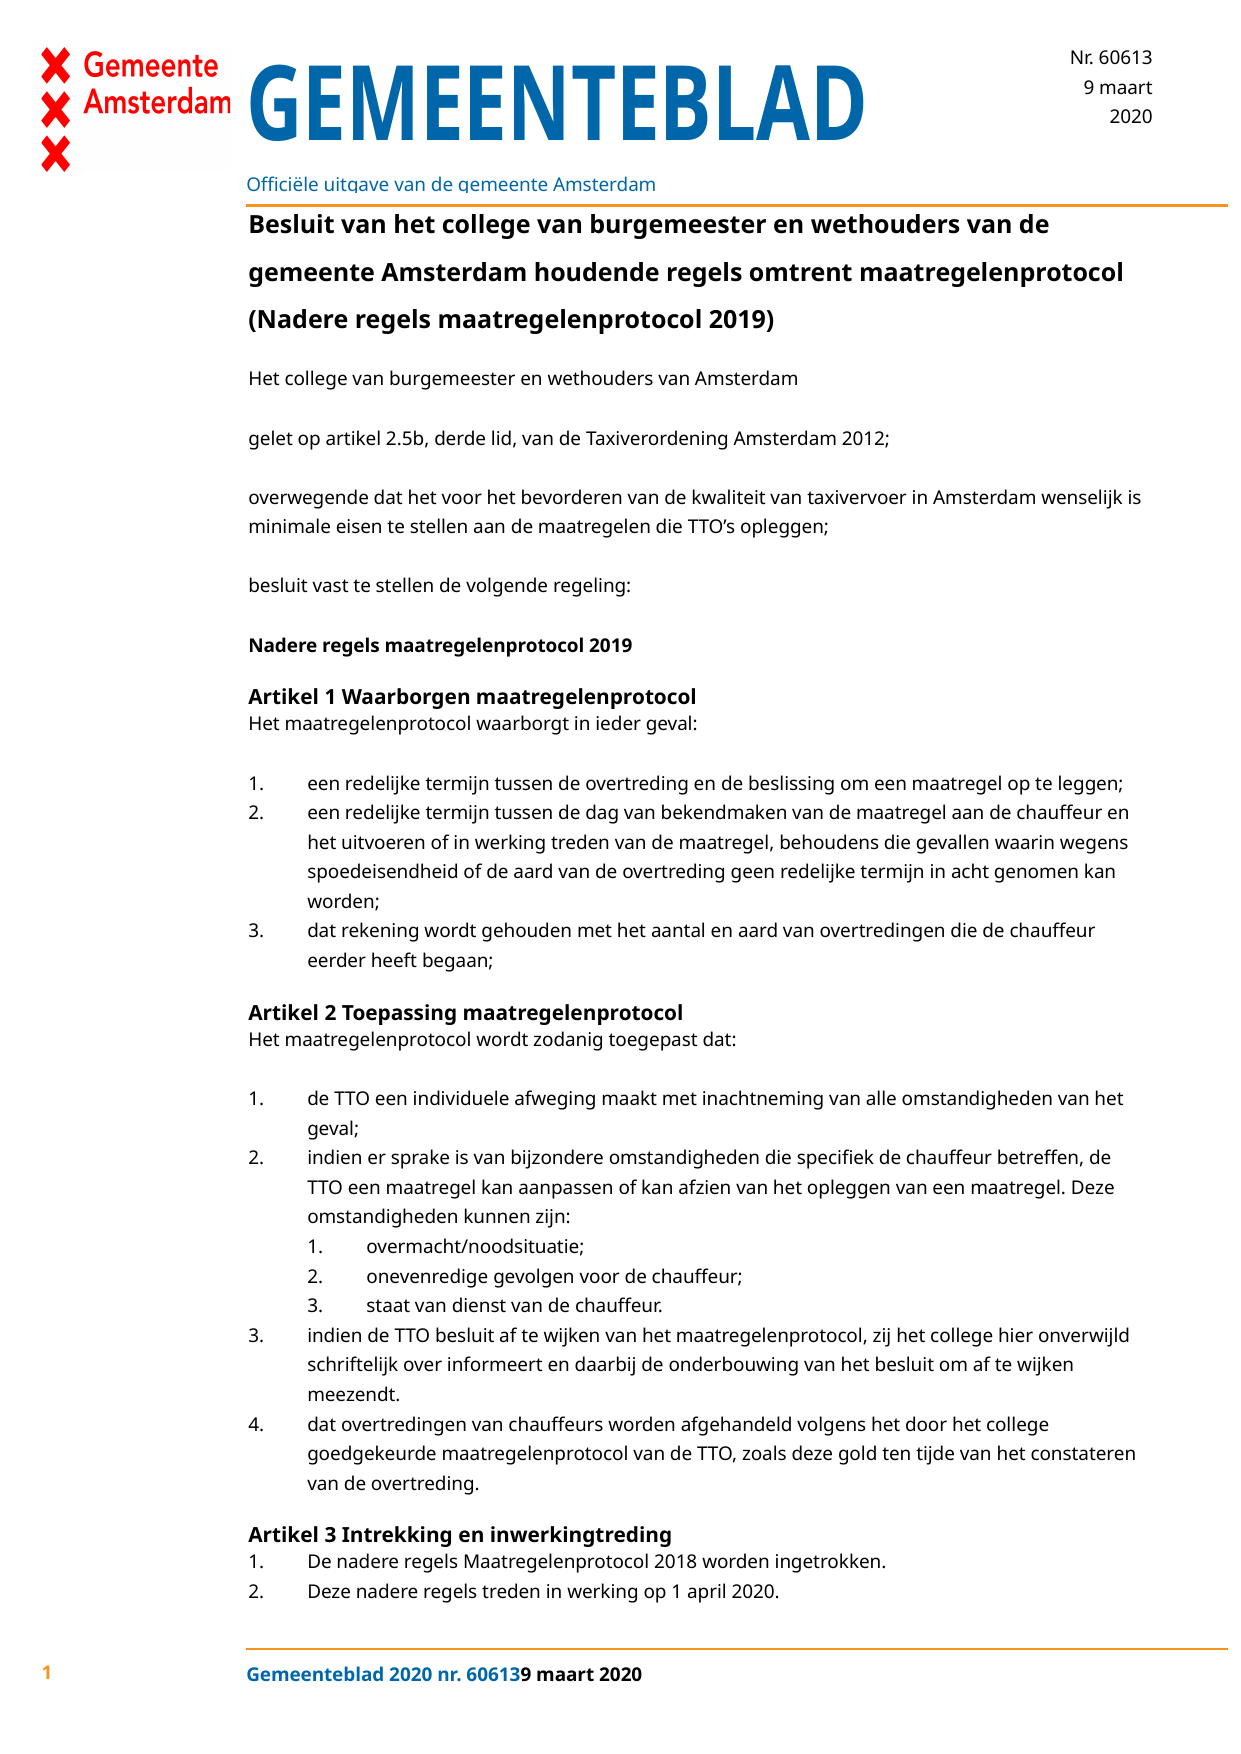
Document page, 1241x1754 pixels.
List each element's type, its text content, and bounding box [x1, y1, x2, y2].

text Besluit van het college van burgemeester en wethouders van de gemeente Amsterdam houdende regels omtrent maatregelenprotocol (Nadere regels maatregelenprotocol 2019) [248, 207, 1152, 336]
text Artikel 2 Toepassing maatregelenprotocol [248, 998, 1152, 1026]
list indien de TTO besluit af te wijken van het maatregelenprotocol, zij het college hier onverwijld schriftelijk over informeert en daarbij de onderbouwing van het besluit om af te wijken meezendt. [248, 1322, 1152, 1407]
list dat overtredingen van chauffeurs worden afgehandeld volgens het door het college goedgekeurde maatregelenprotocol van de TTO, zoals deze gold ten tijde van het constateren van de overtreding. [248, 1411, 1152, 1496]
text Artikel 1 Waarborgen maatregelenprotocol [248, 682, 1152, 711]
list onevenredige gevolgen voor de chauffeur; [307, 1263, 1152, 1288]
text Het maatregelenprotocol wordt zodanig toegepast dat: [248, 1026, 1152, 1052]
text Het college van burgemeester en wethouders van Amsterdam [248, 366, 1152, 391]
list de TTO een individuele afweging maakt met inachtneming van alle omstandigheden van het geval; [248, 1085, 1152, 1141]
list dat rekening wordt gehouden met het aantal en aard van overtredingen die de chauffeur eerder heeft begaan; [248, 918, 1152, 973]
list indien er sprake is van bijzondere omstandigheden die specifiek de chauffeur betreffen, de TTO een maatregel kan aanpassen of kan afzien van het opleggen van een maatregel. Deze omstandigheden kunnen zijn: [248, 1144, 1152, 1229]
text Artikel 3 Intrekking en inwerkingtreding [248, 1520, 1152, 1549]
text Nadere regels maatregelenprotocol 2019 [248, 632, 1152, 657]
list een redelijke termijn tussen de overtreding en de beslissing om een maatregel op te leggen; [248, 770, 1152, 796]
text overwegende dat het voor het bevorderen van de kwaliteit van taxivervoer in Amsterdam wenselijk is minimale eisen te stellen aan de maatregelen die TTO’s opleggen; [248, 484, 1152, 539]
list overmacht/noodsituatie; [307, 1233, 1152, 1259]
list De nadere regels Maatregelenprotocol 2018 worden ingetrokken. [248, 1549, 1152, 1574]
list staat van dienst van de chauffeur. [307, 1292, 1152, 1318]
list Deze nadere regels treden in werking op 1 april 2020. [248, 1578, 1152, 1604]
text gelet op artikel 2.5b, derde lid, van de Taxiverordening Amsterdam 2012; [248, 425, 1152, 450]
text Het maatregelenprotocol waarborgt in ieder geval: [248, 711, 1152, 736]
text besluit vast te stellen de volgende regeling: [248, 573, 1152, 598]
picture [41, 47, 231, 172]
list een redelijke termijn tussen de dag van bekendmaken van de maatregel aan de chauffeur en het uitvoeren of in werking treden van de maatregel, behoudens die gevallen waarin wegens spoedeisendheid of de aard van de overtreding geen redelijke termijn in acht genomen kan worden; [248, 799, 1152, 914]
